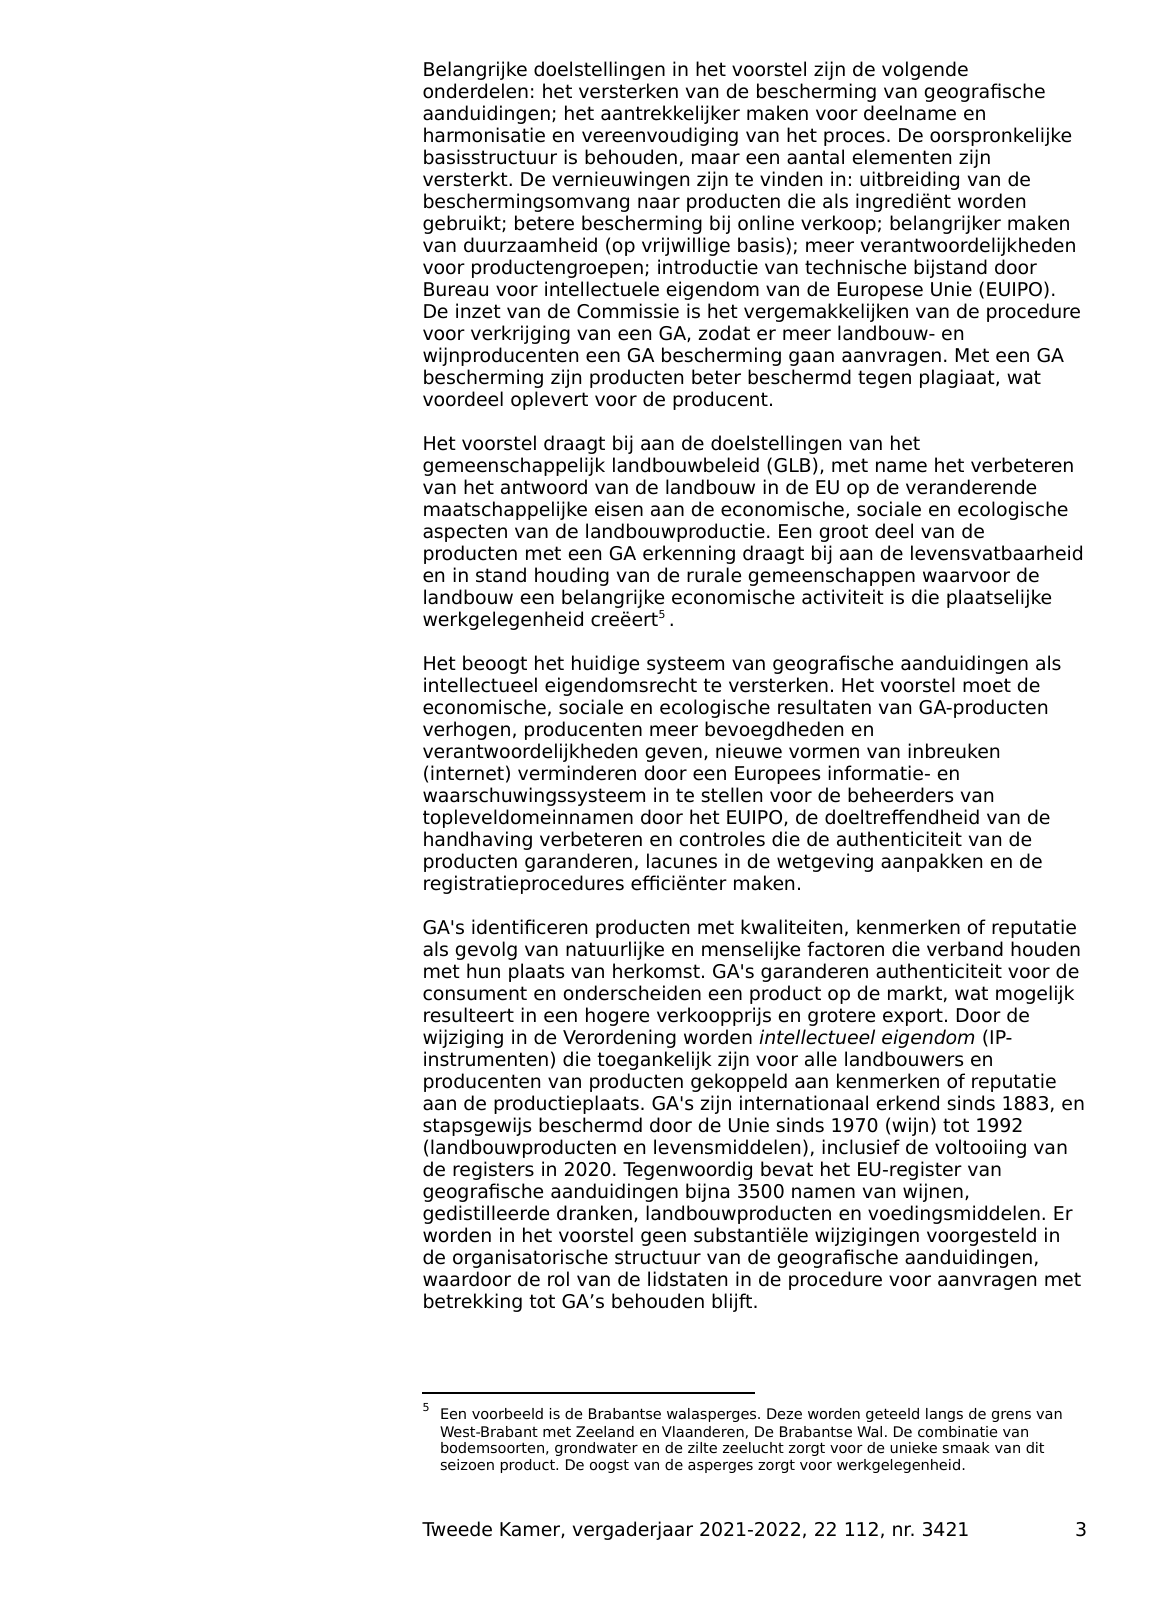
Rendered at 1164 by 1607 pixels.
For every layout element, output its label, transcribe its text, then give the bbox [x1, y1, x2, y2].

text Het beoogt het huidige systeem van geografische aanduidingen als intellectueel eigendomsrecht te versterken. Het voorstel moet de economische, sociale en ecologische resultaten van GA-producten verhogen, producenten meer bevoegdheden en verantwoordelijkheden geven, nieuwe vormen van inbreuken (internet) verminderen door een Europees informatie- en waarschuwingssysteem in te stellen voor de beheerders van topleveldomeinnamen door het EUIPO, de doeltreffendheid van de handhaving verbeteren en controles die de authenticiteit van de producten garanderen, lacunes in de wetgeving aanpakken en de registratieprocedures efficiënter maken. [422, 653, 1087, 895]
text Het voorstel draagt bij aan de doelstellingen van het gemeenschappelijk landbouwbeleid (GLB), met name het verbeteren van het antwoord van de landbouw in de EU op de veranderende maatschappelijke eisen aan de economische, sociale en ecologische aspecten van de landbouwproductie. Een groot deel van de producten met een GA erkenning draagt bij aan de levensvatbaarheid en in stand houding van de rurale gemeenschappen waarvoor de landbouw een belangrijke economische activiteit is die plaatselijke werkgelegenheid creëert. [422, 433, 1087, 631]
text Een voorbeeld is de Brabantse walasperges. Deze worden geteeld langs de grens van West-Brabant met Zeeland en Vlaanderen, De Brabantse Wal. De combinatie van bodemsoorten, grondwater en de zilte zeelucht zorgt voor de unieke smaak van dit seizoen product. De oogst van de asperges zorgt voor werkgelegenheid. [422, 1402, 1087, 1474]
text GA's identificeren producten met kwaliteiten, kenmerken of reputatie als gevolg van natuurlijke en menselijke factoren die verband houden met hun plaats van herkomst. GA's garanderen authenticiteit voor de consument en onderscheiden een product op de markt, wat mogelijk resulteert in een hogere verkoopprijs en grotere export. Door de wijziging in de Verordening worden intellectueel eigendom (IP-instrumenten) die toegankelijk zijn voor alle landbouwers en producenten van producten gekoppeld aan kenmerken of reputatie aan de productieplaats. GA's zijn internationaal erkend sinds 1883, en stapsgewijs beschermd door de Unie sinds 1970 (wijn) tot 1992 (landbouwproducten en levensmiddelen), inclusief de voltooiing van de registers in 2020. Tegenwoordig bevat het EU-register van geografische aanduidingen bijna 3500 namen van wijnen, gedistilleerde dranken, landbouwproducten en voedingsmiddelen. Er worden in het voorstel geen substantiële wijzigingen voorgesteld in de organisatorische structuur van de geografische aanduidingen, waardoor de rol van de lidstaten in de procedure voor aanvragen met betrekking tot GA’s behouden blijft. [422, 917, 1087, 1312]
text Belangrijke doelstellingen in het voorstel zijn de volgende onderdelen: het versterken van de bescherming van geografische aanduidingen; het aantrekkelijker maken voor deelname en harmonisatie en vereenvoudiging van het proces. De oorspronkelijke basisstructuur is behouden, maar een aantal elementen zijn versterkt. De vernieuwingen zijn te vinden in: uitbreiding van de beschermingsomvang naar producten die als ingrediënt worden gebruikt; betere bescherming bij online verkoop; belangrijker maken van duurzaamheid (op vrijwillige basis); meer verantwoordelijkheden voor productengroepen; introductie van technische bijstand door Bureau voor intellectuele eigendom van de Europese Unie (EUIPO). De inzet van de Commissie is het vergemakkelijken van de procedure voor verkrijging van een GA, zodat er meer landbouw- en wijnproducenten een GA bescherming gaan aanvragen. Met een GA bescherming zijn producten beter beschermd tegen plagiaat, wat voordeel oplevert voor de producent. [422, 59, 1087, 411]
